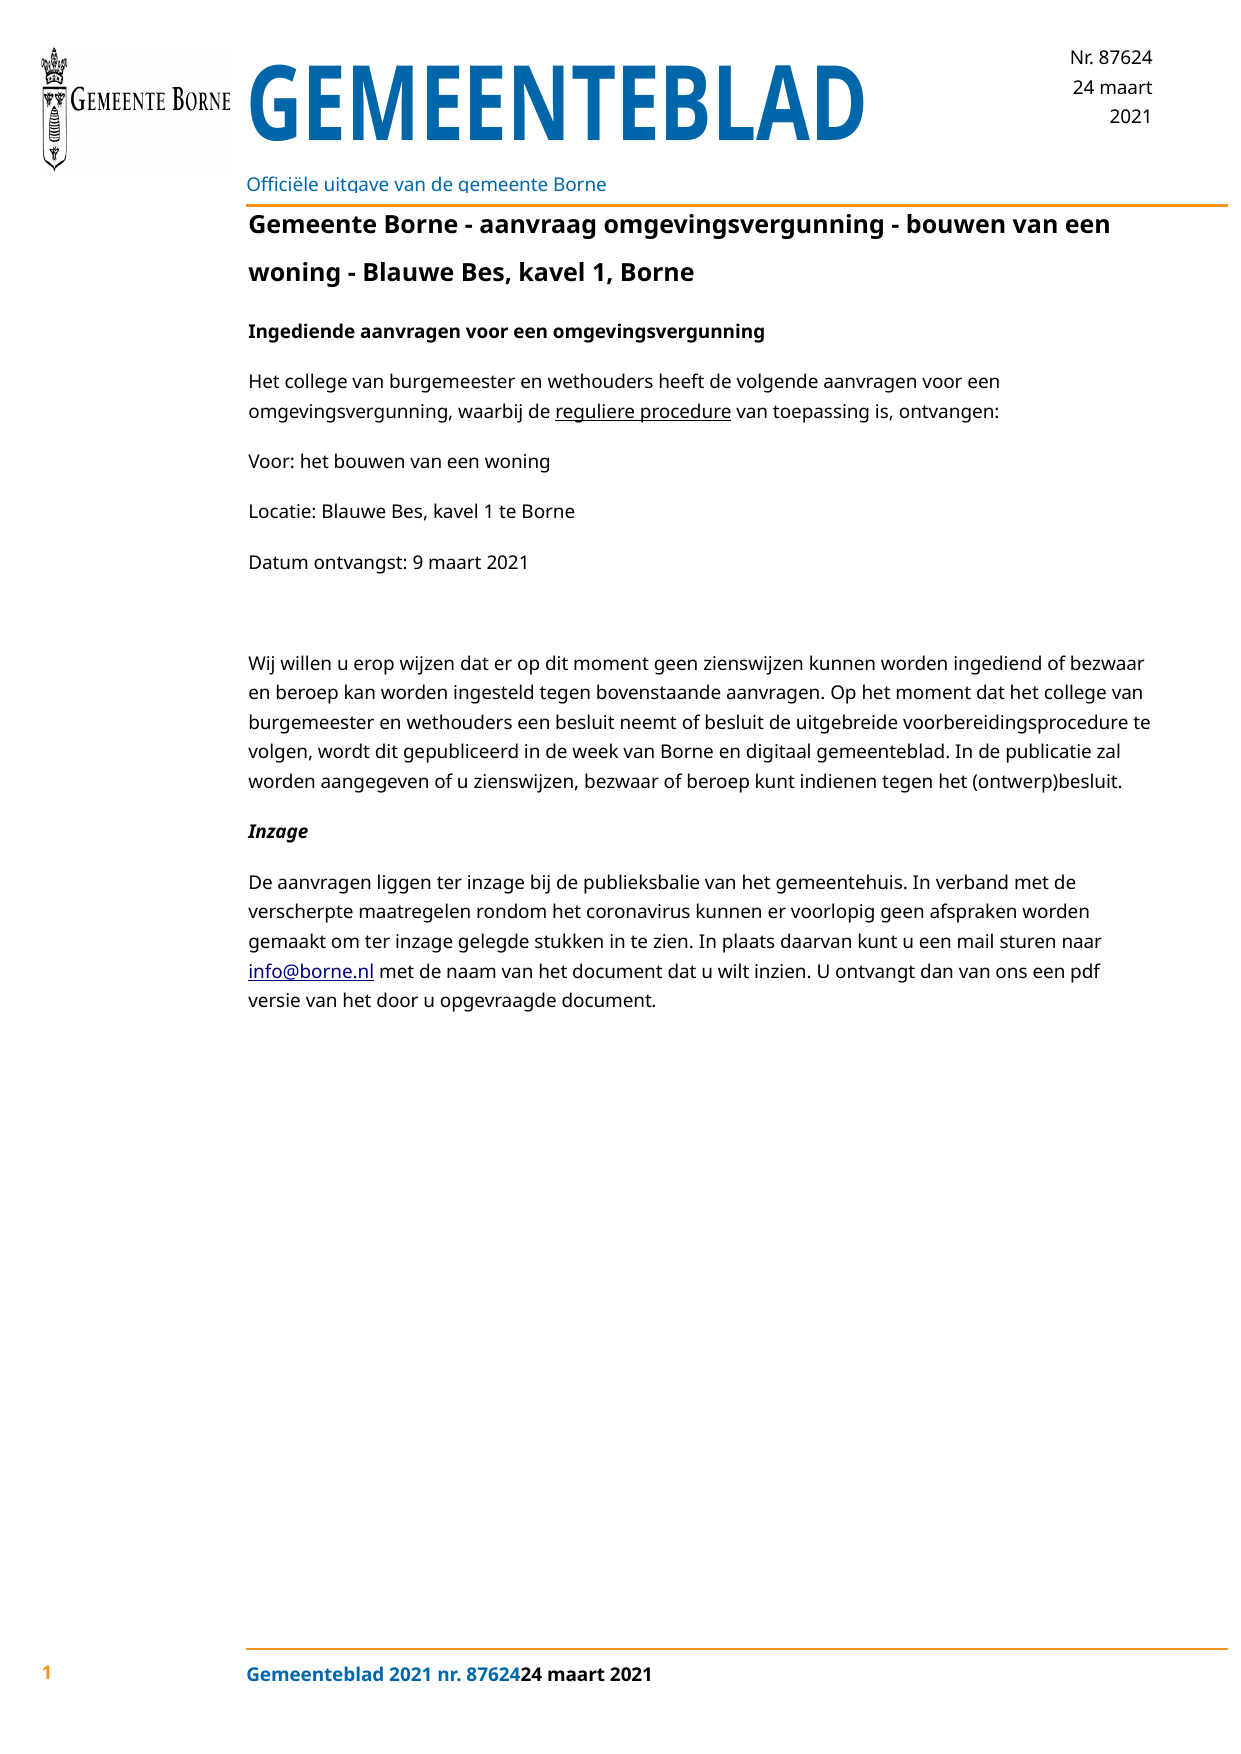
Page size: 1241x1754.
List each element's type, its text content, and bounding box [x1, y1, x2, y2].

text Datum ontvangst: 9 maart 2021 [248, 549, 1152, 575]
text Voor: het bouwen van een woning [248, 448, 1152, 474]
text Ingediende aanvragen voor een omgevingsvergunning [248, 318, 1152, 344]
picture [41, 47, 231, 172]
text Het college van burgemeester en wethouders heeft de volgende aanvragen voor een omgevingsvergunning, waarbij de reguliere procedure van toepassing is, ontvangen: [248, 368, 1152, 424]
text Wij willen u erop wijzen dat er op dit moment geen zienswijzen kunnen worden ingediend of bezwaar en beroep kan worden ingesteld tegen bovenstaande aanvragen. Op het moment dat het college van burgemeester en wethouders een besluit neemt of besluit de uitgebreide voorbereidingsprocedure te volgen, wordt dit gepubliceerd in de week van Borne en digitaal gemeenteblad. In de publicatie zal worden aangegeven of u zienswijzen, bezwaar of beroep kunt indienen tegen het (ontwerp)besluit. [248, 650, 1152, 794]
text Inzage [248, 819, 1152, 844]
text Gemeente Borne - aanvraag omgevingsvergunning - bouwen van een woning - Blauwe Bes, kavel 1, Borne [248, 207, 1152, 288]
text Locatie: Blauwe Bes, kavel 1 te Borne [248, 499, 1152, 524]
text De aanvragen liggen ter inzage bij de publieksbalie van het gemeentehuis. In verband met de verscherpte maatregelen rondom het coronavirus kunnen er voorlopig geen afspraken worden gemaakt om ter inzage gelegde stukken in te zien. In plaats daarvan kunt u een mail sturen naar info@borne.nl met de naam van het document dat u wilt inzien. U ontvangt dan van ons een pdf versie van het door u opgevraagde document. [248, 869, 1152, 1013]
